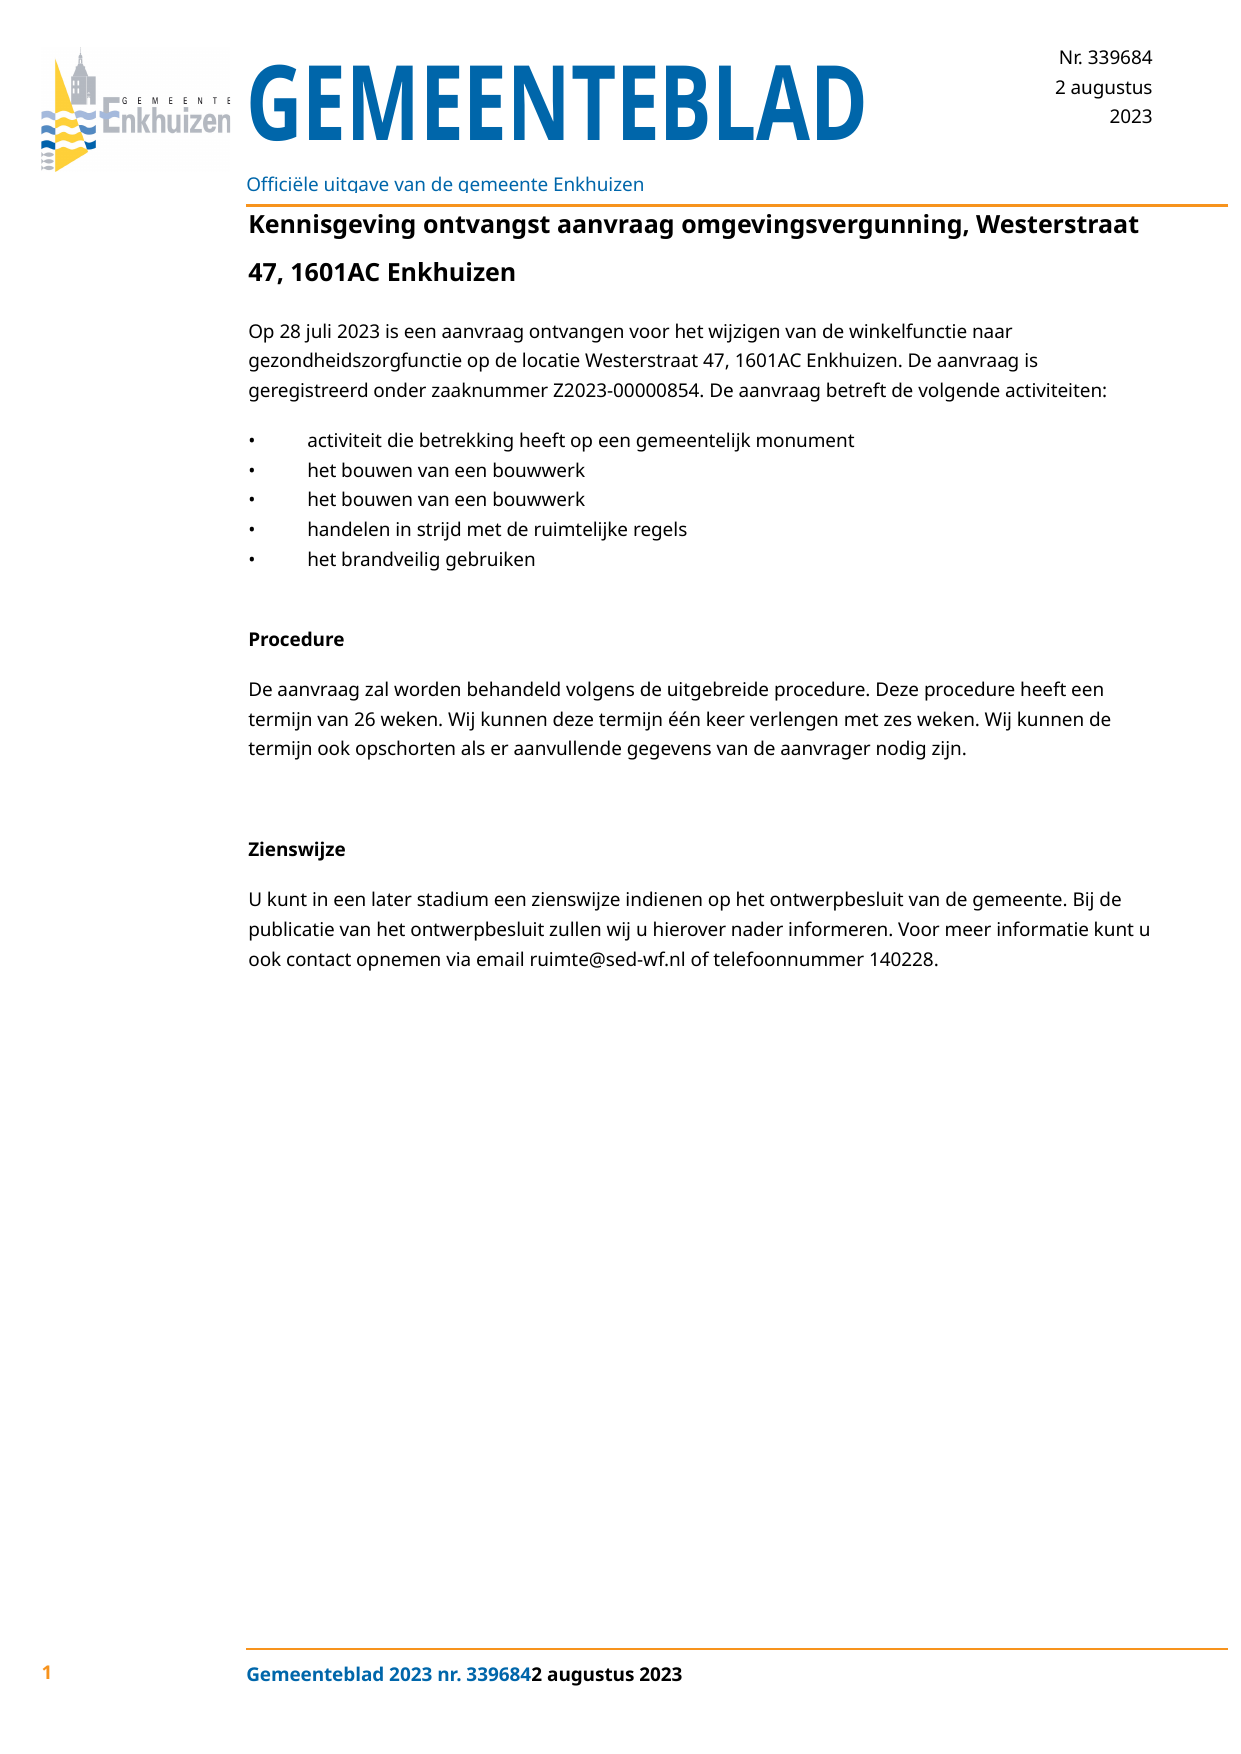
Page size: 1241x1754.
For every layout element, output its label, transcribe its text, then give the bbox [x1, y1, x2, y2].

text Kennisgeving ontvangst aanvraag omgevingsvergunning, Westerstraat 47, 1601AC Enkhuizen [248, 207, 1152, 288]
text Zienswijze [248, 836, 1152, 862]
text Procedure [248, 626, 1152, 652]
list het bouwen van een bouwwerk [248, 487, 1152, 512]
list handelen in strijd met de ruimtelijke regels [248, 516, 1152, 542]
list het bouwen van een bouwwerk [248, 457, 1152, 483]
text Op 28 juli 2023 is een aanvraag ontvangen voor het wijzigen van de winkelfunctie naar gezondheidszorgfunctie op de locatie Westerstraat 47, 1601AC Enkhuizen. De aanvraag is geregistreerd onder zaaknummer Z2023-00000854. De aanvraag betreft de volgende activiteiten: [248, 318, 1152, 403]
list activiteit die betrekking heeft op een gemeentelijk monument [248, 427, 1152, 453]
text U kunt in een later stadium een zienswijze indienen op het ontwerpbesluit van de gemeente. Bij de publicatie van het ontwerpbesluit zullen wij u hierover nader informeren. Voor meer informatie kunt u ook contact opnemen via email ruimte@sed-wf.nl of telefoonnummer 140228. [248, 887, 1152, 972]
list het brandveilig gebruiken [248, 546, 1152, 572]
picture [41, 47, 231, 172]
text De aanvraag zal worden behandeld volgens de uitgebreide procedure. Deze procedure heeft een termijn van 26 weken. Wij kunnen deze termijn één keer verlengen met zes weken. Wij kunnen de termijn ook opschorten als er aanvullende gegevens van de aanvrager nodig zijn. [248, 676, 1152, 761]
